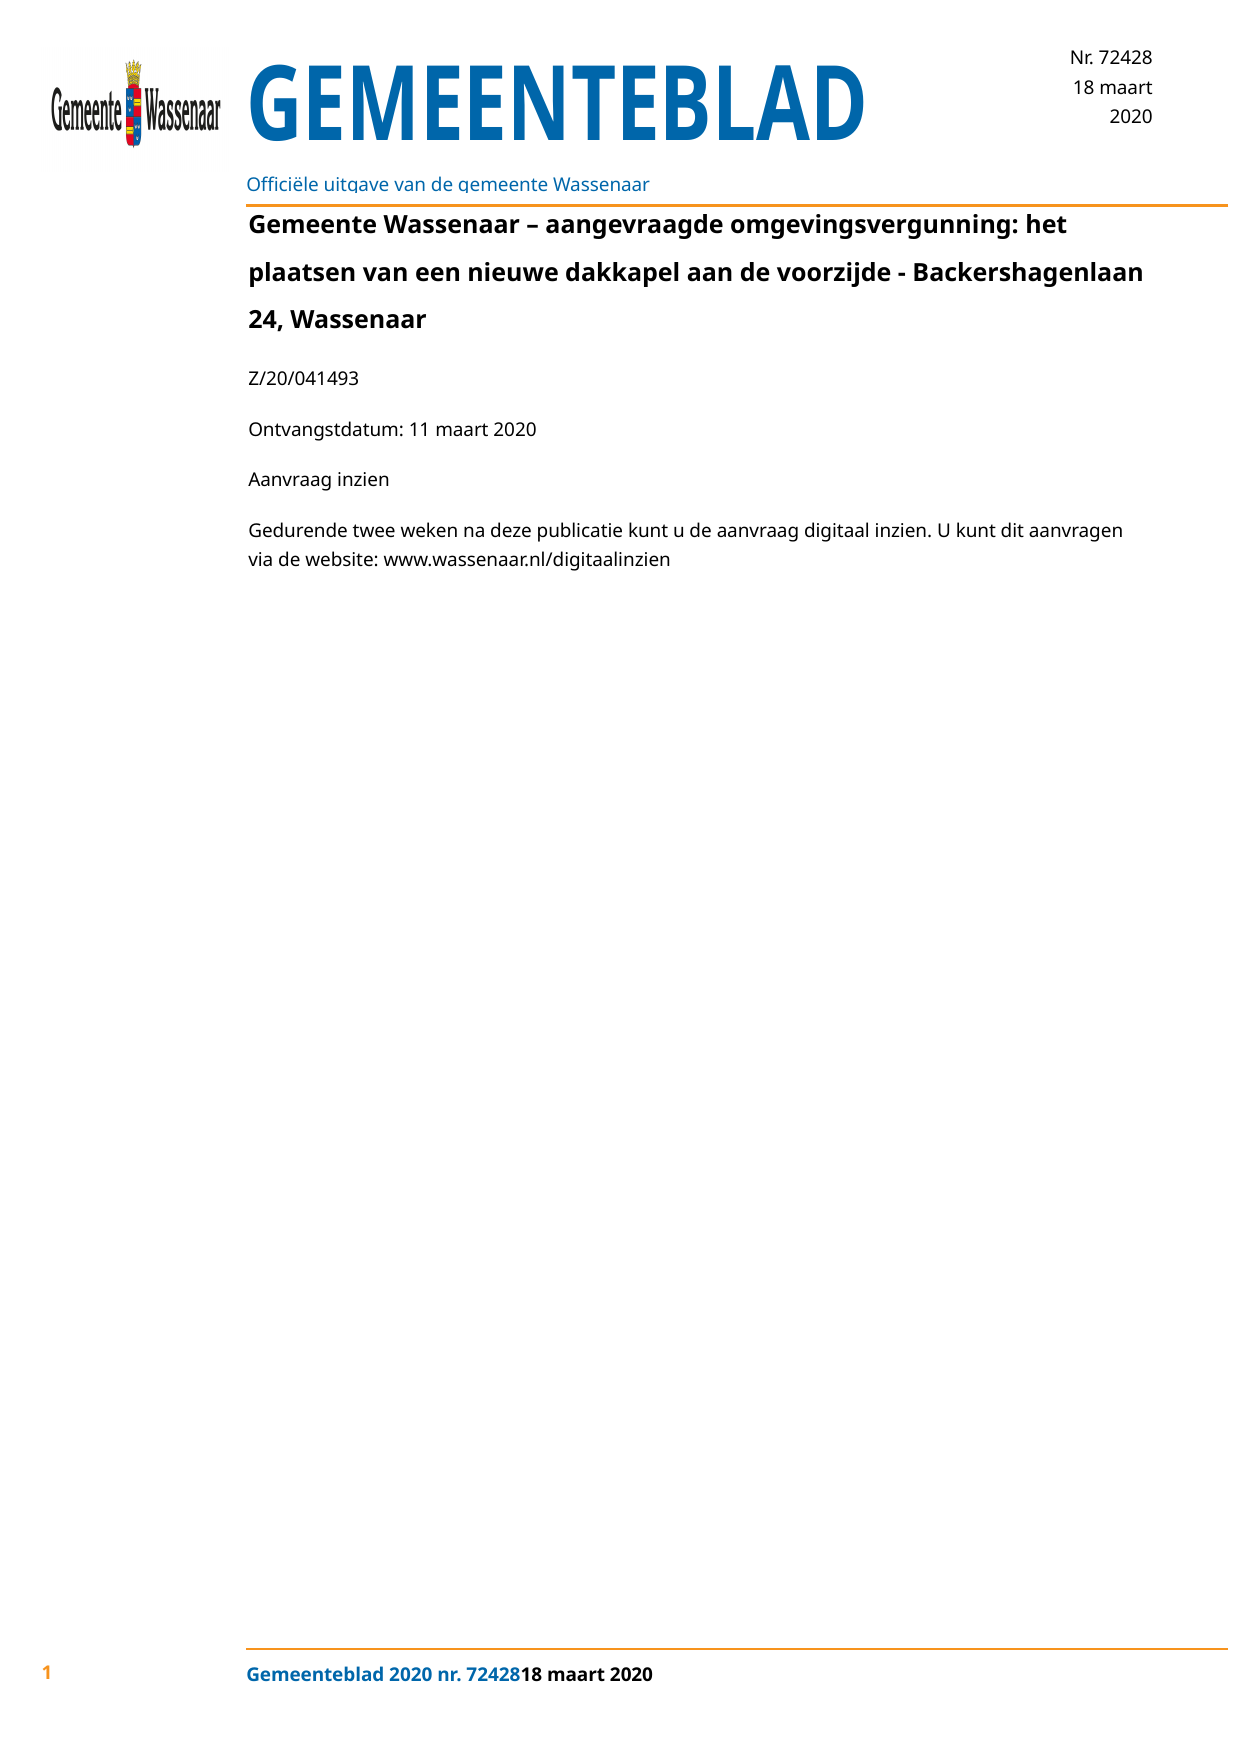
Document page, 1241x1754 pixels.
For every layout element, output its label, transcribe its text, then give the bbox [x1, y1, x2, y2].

picture [41, 47, 231, 172]
text Aanvraag inzien [248, 466, 1152, 492]
text Gemeente Wassenaar – aangevraagde omgevingsvergunning: het plaatsen van een nieuwe dakkapel aan de voorzijde - Backershagenlaan 24, Wassenaar [248, 207, 1152, 336]
text Z/20/041493 [248, 366, 1152, 391]
text Gedurende twee weken na deze publicatie kunt u de aanvraag digitaal inzien. U kunt dit aanvragen via de website: www.wassenaar.nl/digitaalinzien [248, 517, 1152, 572]
text Ontvangstdatum: 11 maart 2020 [248, 416, 1152, 442]
